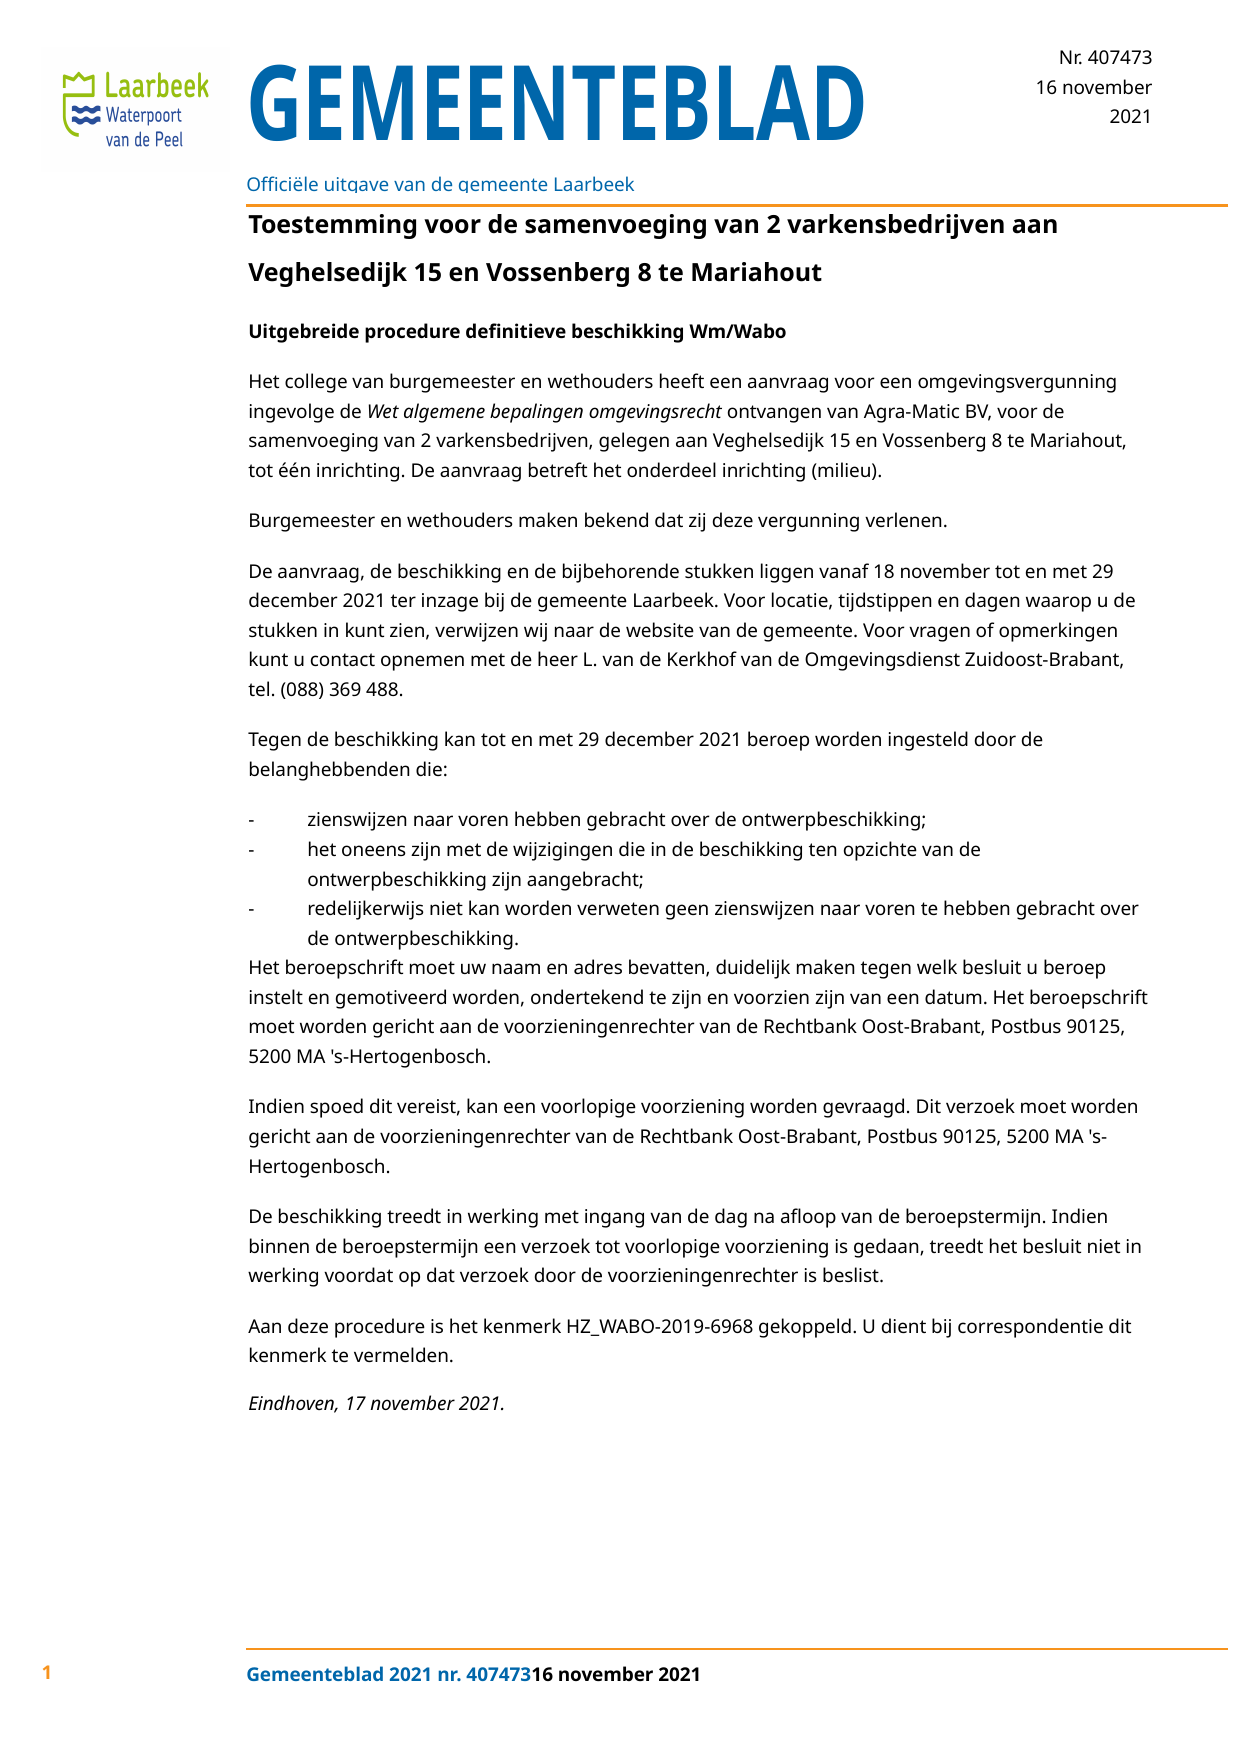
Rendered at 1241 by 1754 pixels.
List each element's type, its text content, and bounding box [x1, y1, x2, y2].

text Indien spoed dit vereist, kan een voorlopige voorziening worden gevraagd. Dit verzoek moet worden gericht aan de voorzieningenrechter van de Rechtbank Oost-Brabant, Postbus 90125, 5200 MA 's-Hertogenbosch. [248, 1094, 1152, 1179]
text Het beroepschrift moet uw naam en adres bevatten, duidelijk maken tegen welk besluit u beroep instelt en gemotiveerd worden, ondertekend te zijn en voorzien zijn van een datum. Het beroepschrift moet worden gericht aan de voorzieningenrechter van de Rechtbank Oost-Brabant, Postbus 90125, 5200 MA 's-Hertogenbosch. [248, 954, 1152, 1069]
text De aanvraag, de beschikking en de bijbehorende stukken liggen vanaf 18 november tot en met 29 december 2021 ter inzage bij de gemeente Laarbeek. Voor locatie, tijdstippen en dagen waarop u de stukken in kunt zien, verwijzen wij naar de website van de gemeente. Voor vragen of opmerkingen kunt u contact opnemen met de heer L. van de Kerkhof van de Omgevingsdienst Zuidoost-Brabant, tel. (088) 369 488. [248, 558, 1152, 702]
text Het college van burgemeester en wethouders heeft een aanvraag voor een omgevingsvergunning ingevolge de Wet algemene bepalingen omgevingsrecht ontvangen van Agra-Matic BV, voor de samenvoeging van 2 varkensbedrijven, gelegen aan Veghelsedijk 15 en Vossenberg 8 te Mariahout, tot één inrichting. De aanvraag betreft het onderdeel inrichting (milieu). [248, 368, 1152, 483]
list redelijkerwijs niet kan worden verweten geen zienswijzen naar voren te hebben gebracht over de ontwerpbeschikking. [248, 895, 1152, 951]
text Toestemming voor de samenvoeging van 2 varkensbedrijven aan Veghelsedijk 15 en Vossenberg 8 te Mariahout [248, 207, 1152, 288]
text De beschikking treedt in werking met ingang van de dag na afloop van de beroepstermijn. Indien binnen de beroepstermijn een verzoek tot voorlopige voorziening is gedaan, treedt het besluit niet in werking voordat op dat verzoek door de voorzieningenrechter is beslist. [248, 1203, 1152, 1288]
picture [41, 47, 231, 172]
text Tegen de beschikking kan tot en met 29 december 2021 beroep worden ingesteld door de belanghebbenden die: [248, 727, 1152, 782]
list zienswijzen naar voren hebben gebracht over de ontwerpbeschikking; [248, 807, 1152, 832]
list het oneens zijn met de wijzigingen die in de beschikking ten opzichte van de ontwerpbeschikking zijn aangebracht; [248, 836, 1152, 892]
text Eindhoven, 17 november 2021. [248, 1390, 1152, 1416]
text Uitgebreide procedure definitieve beschikking Wm/Wabo [248, 318, 1152, 344]
text Burgemeester en wethouders maken bekend dat zij deze vergunning verlenen. [248, 507, 1152, 533]
text Aan deze procedure is het kenmerk HZ_WABO-2019-6968 gekoppeld. U dient bij correspondentie dit kenmerk te vermelden. [248, 1313, 1152, 1368]
